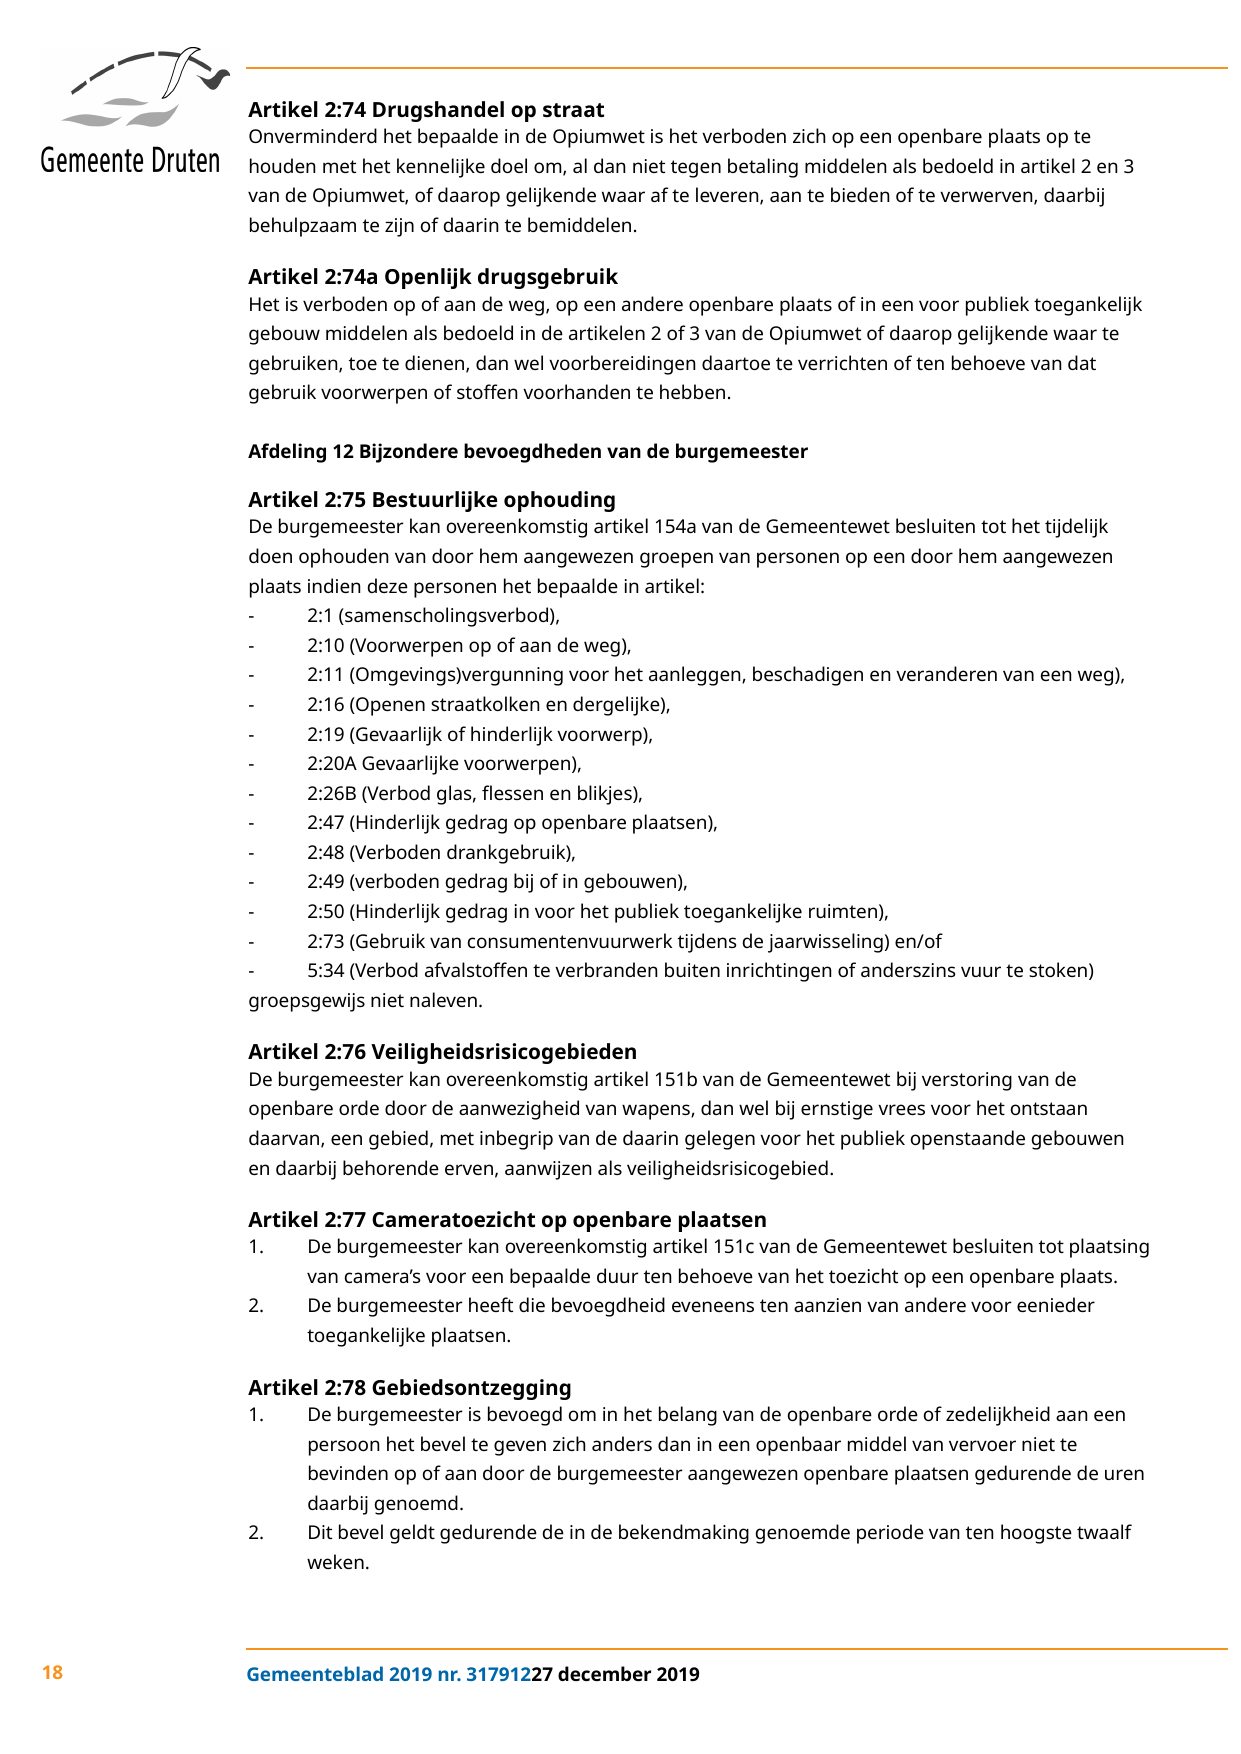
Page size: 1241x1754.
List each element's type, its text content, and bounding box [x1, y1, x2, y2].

text groepsgewijs niet naleven. [248, 987, 1152, 1013]
text De burgemeester kan overeenkomstig artikel 151b van de Gemeentewet bij verstoring van de openbare orde door de aanwezigheid van wapens, dan wel bij ernstige vrees voor het ontstaan daarvan, een gebied, met inbegrip van de daarin gelegen voor het publiek openstaande gebouwen en daarbij behorende erven, aanwijzen als veiligheidsrisicogebied. [248, 1066, 1152, 1180]
picture [41, 47, 231, 172]
text De burgemeester kan overeenkomstig artikel 154a van de Gemeentewet besluiten tot het tijdelijk doen ophouden van door hem aangewezen groepen van personen op een door hem aangewezen plaats indien deze personen het bepaalde in artikel: [248, 514, 1152, 599]
list 2:48 (Verboden drankgebruik), [248, 839, 1152, 865]
text Artikel 2:75 Bestuurlijke ophouding [248, 485, 1152, 514]
list 2:50 (Hinderlijk gedrag in voor het publiek toegankelijke ruimten), [248, 898, 1152, 924]
list 2:20A Gevaarlijke voorwerpen), [248, 750, 1152, 776]
text Artikel 2:74 Drugshandel op straat [248, 95, 1152, 123]
list De burgemeester is bevoegd om in het belang van de openbare orde of zedelijkheid aan een persoon het bevel te geven zich anders dan in een openbaar middel van vervoer niet te bevinden op of aan door de burgemeester aangewezen openbare plaatsen gedurende de uren daarbij genoemd. [248, 1401, 1152, 1516]
list 2:19 (Gevaarlijk of hinderlijk voorwerp), [248, 721, 1152, 747]
list 2:49 (verboden gedrag bij of in gebouwen), [248, 869, 1152, 894]
list 2:10 (Voorwerpen op of aan de weg), [248, 632, 1152, 658]
list 2:16 (Openen straatkolken en dergelijke), [248, 691, 1152, 717]
text Artikel 2:74a Openlijk drugsgebruik [248, 262, 1152, 291]
list 2:47 (Hinderlijk gedrag op openbare plaatsen), [248, 809, 1152, 835]
text Onverminderd het bepaalde in de Opiumwet is het verboden zich op een openbare plaats op te houden met het kennelijke doel om, al dan niet tegen betaling middelen als bedoeld in artikel 2 en 3 van de Opiumwet, of daarop gelijkende waar af te leveren, aan te bieden of te verwerven, daarbij behulpzaam te zijn of daarin te bemiddelen. [248, 123, 1152, 238]
list 2:1 (samenscholingsverbod), [248, 602, 1152, 628]
list 5:34 (Verbod afvalstoffen te verbranden buiten inrichtingen of anderszins vuur te stoken) [248, 957, 1152, 983]
list De burgemeester kan overeenkomstig artikel 151c van de Gemeentewet besluiten tot plaatsing van camera’s voor een bepaalde duur ten behoeve van het toezicht op een openbare plaats. [248, 1233, 1152, 1289]
text Artikel 2:77 Cameratoezicht op openbare plaatsen [248, 1205, 1152, 1233]
text Artikel 2:76 Veiligheidsrisicogebieden [248, 1037, 1152, 1066]
list 2:11 (Omgevings)vergunning voor het aanleggen, beschadigen en veranderen van een weg), [248, 662, 1152, 687]
list De burgemeester heeft die bevoegdheid eveneens ten aanzien van andere voor eenieder toegankelijke plaatsen. [248, 1293, 1152, 1348]
text Het is verboden op of aan de weg, op een andere openbare plaats of in een voor publiek toegankelijk gebouw middelen als bedoeld in de artikelen 2 of 3 van de Opiumwet of daarop gelijkende waar te gebruiken, toe te dienen, dan wel voorbereidingen daartoe te verrichten of ten behoeve van dat gebruik voorwerpen of stoffen voorhanden te hebben. [248, 291, 1152, 405]
text Afdeling 12 Bijzondere bevoegdheden van de burgemeester [248, 439, 1152, 464]
list 2:26B (Verbod glas, flessen en blikjes), [248, 780, 1152, 806]
list Dit bevel geldt gedurende de in de bekendmaking genoemde periode van ten hoogste twaalf weken. [248, 1519, 1152, 1575]
text Artikel 2:78 Gebiedsontzegging [248, 1373, 1152, 1401]
list 2:73 (Gebruik van consumentenvuurwerk tijdens de jaarwisseling) en/of [248, 928, 1152, 954]
